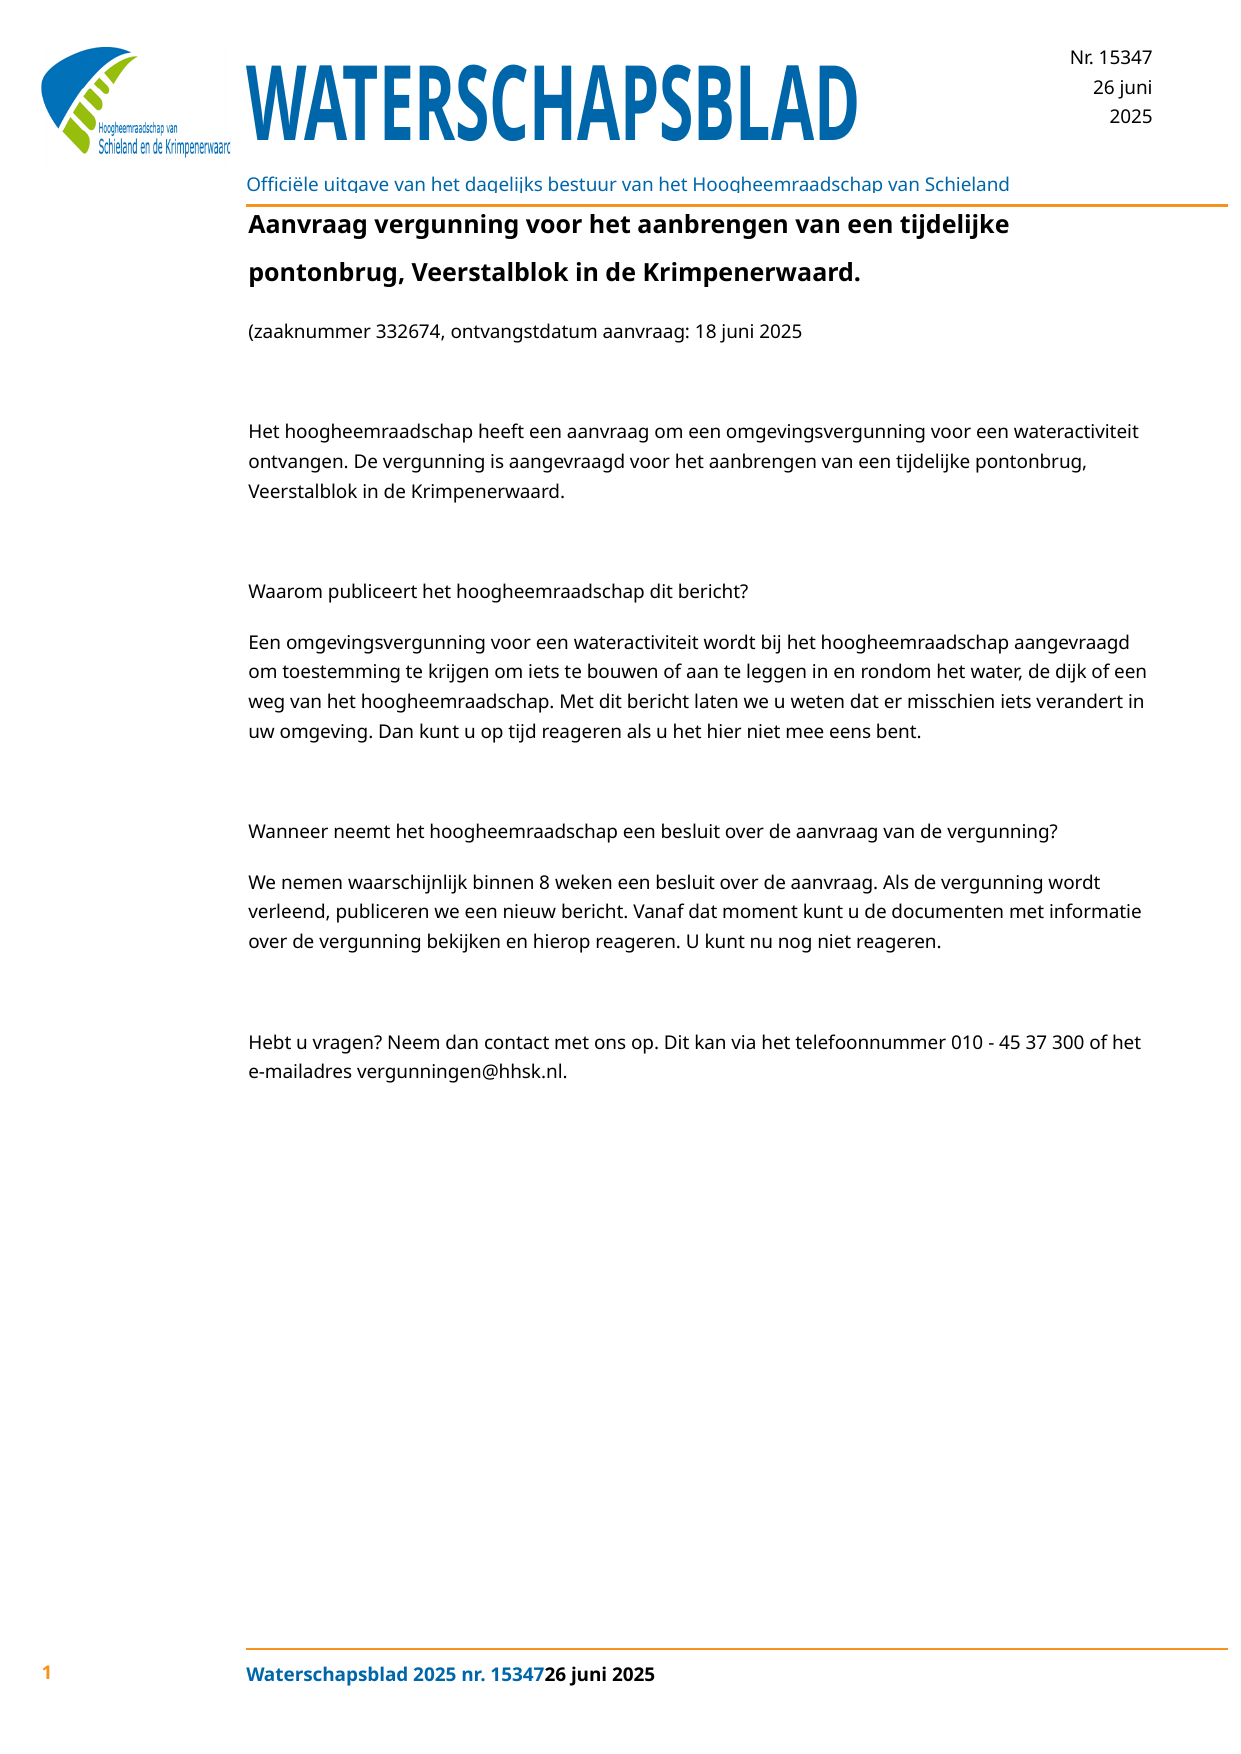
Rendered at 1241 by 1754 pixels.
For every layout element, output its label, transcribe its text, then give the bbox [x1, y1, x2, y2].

text We nemen waarschijnlijk binnen 8 weken een besluit over de aanvraag. Als de vergunning wordt verleend, publiceren we een nieuw bericht. Vanaf dat moment kunt u de documenten met informatie over de vergunning bekijken en hierop reageren. U kunt nu nog niet reageren. [248, 869, 1152, 954]
text (zaaknummer 332674, ontvangstdatum aanvraag: 18 juni 2025 [248, 318, 1152, 344]
text Wanneer neemt het hoogheemraadschap een besluit over de aanvraag van de vergunning? [248, 819, 1152, 844]
picture [41, 47, 231, 172]
text Het hoogheemraadschap heeft een aanvraag om een omgevingsvergunning voor een wateractiviteit ontvangen. De vergunning is aangevraagd voor het aanbrengen van een tijdelijke pontonbrug, Veerstalblok in de Krimpenerwaard. [248, 419, 1152, 504]
text Hebt u vragen? Neem dan contact met ons op. Dit kan via het telefoonnummer 010 - 45 37 300 of het e-mailadres vergunningen@hhsk.nl. [248, 1029, 1152, 1084]
text Aanvraag vergunning voor het aanbrengen van een tijdelijke pontonbrug, Veerstalblok in de Krimpenerwaard. [248, 207, 1152, 288]
text Waarom publiceert het hoogheemraadschap dit bericht? [248, 579, 1152, 604]
text Een omgevingsvergunning voor een wateractiviteit wordt bij het hoogheemraadschap aangevraagd om toestemming te krijgen om iets te bouwen of aan te leggen in en rondom het water, de dijk of een weg van het hoogheemraadschap. Met dit bericht laten we u weten dat er misschien iets verandert in uw omgeving. Dan kunt u op tijd reageren als u het hier niet mee eens bent. [248, 629, 1152, 744]
